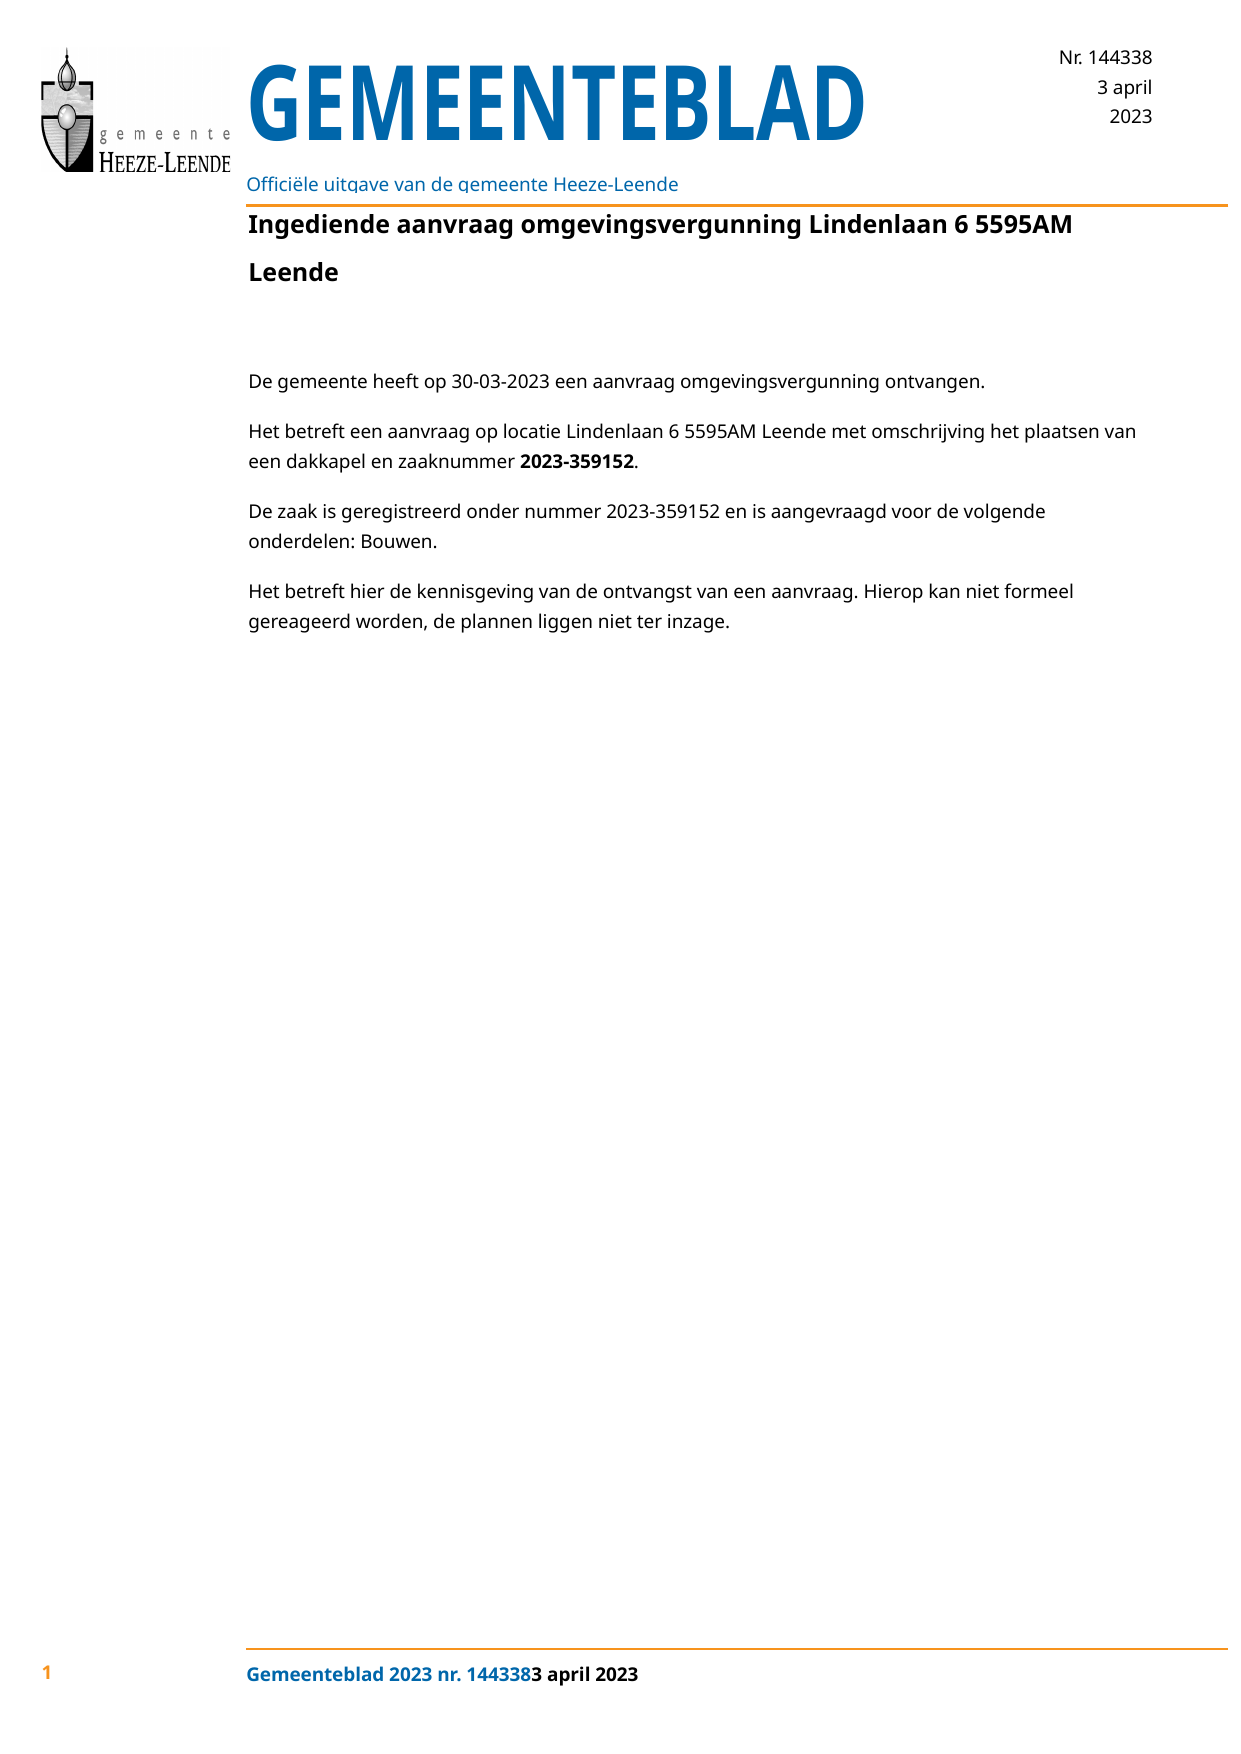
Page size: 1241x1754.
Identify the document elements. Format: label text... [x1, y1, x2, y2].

text Het betreft een aanvraag op locatie Lindenlaan 6 5595AM Leende met omschrijving het plaatsen van een dakkapel en zaaknummer 2023-359152. [248, 419, 1152, 474]
text Ingediende aanvraag omgevingsvergunning Lindenlaan 6 5595AM Leende [248, 207, 1152, 288]
text Het betreft hier de kennisgeving van de ontvangst van een aanvraag. Hierop kan niet formeel gereageerd worden, de plannen liggen niet ter inzage. [248, 579, 1152, 634]
text De gemeente heeft op 30-03-2023 een aanvraag omgevingsvergunning ontvangen. [248, 368, 1152, 394]
picture [41, 47, 231, 172]
text De zaak is geregistreerd onder nummer 2023-359152 en is aangevraagd voor de volgende onderdelen: Bouwen. [248, 499, 1152, 554]
